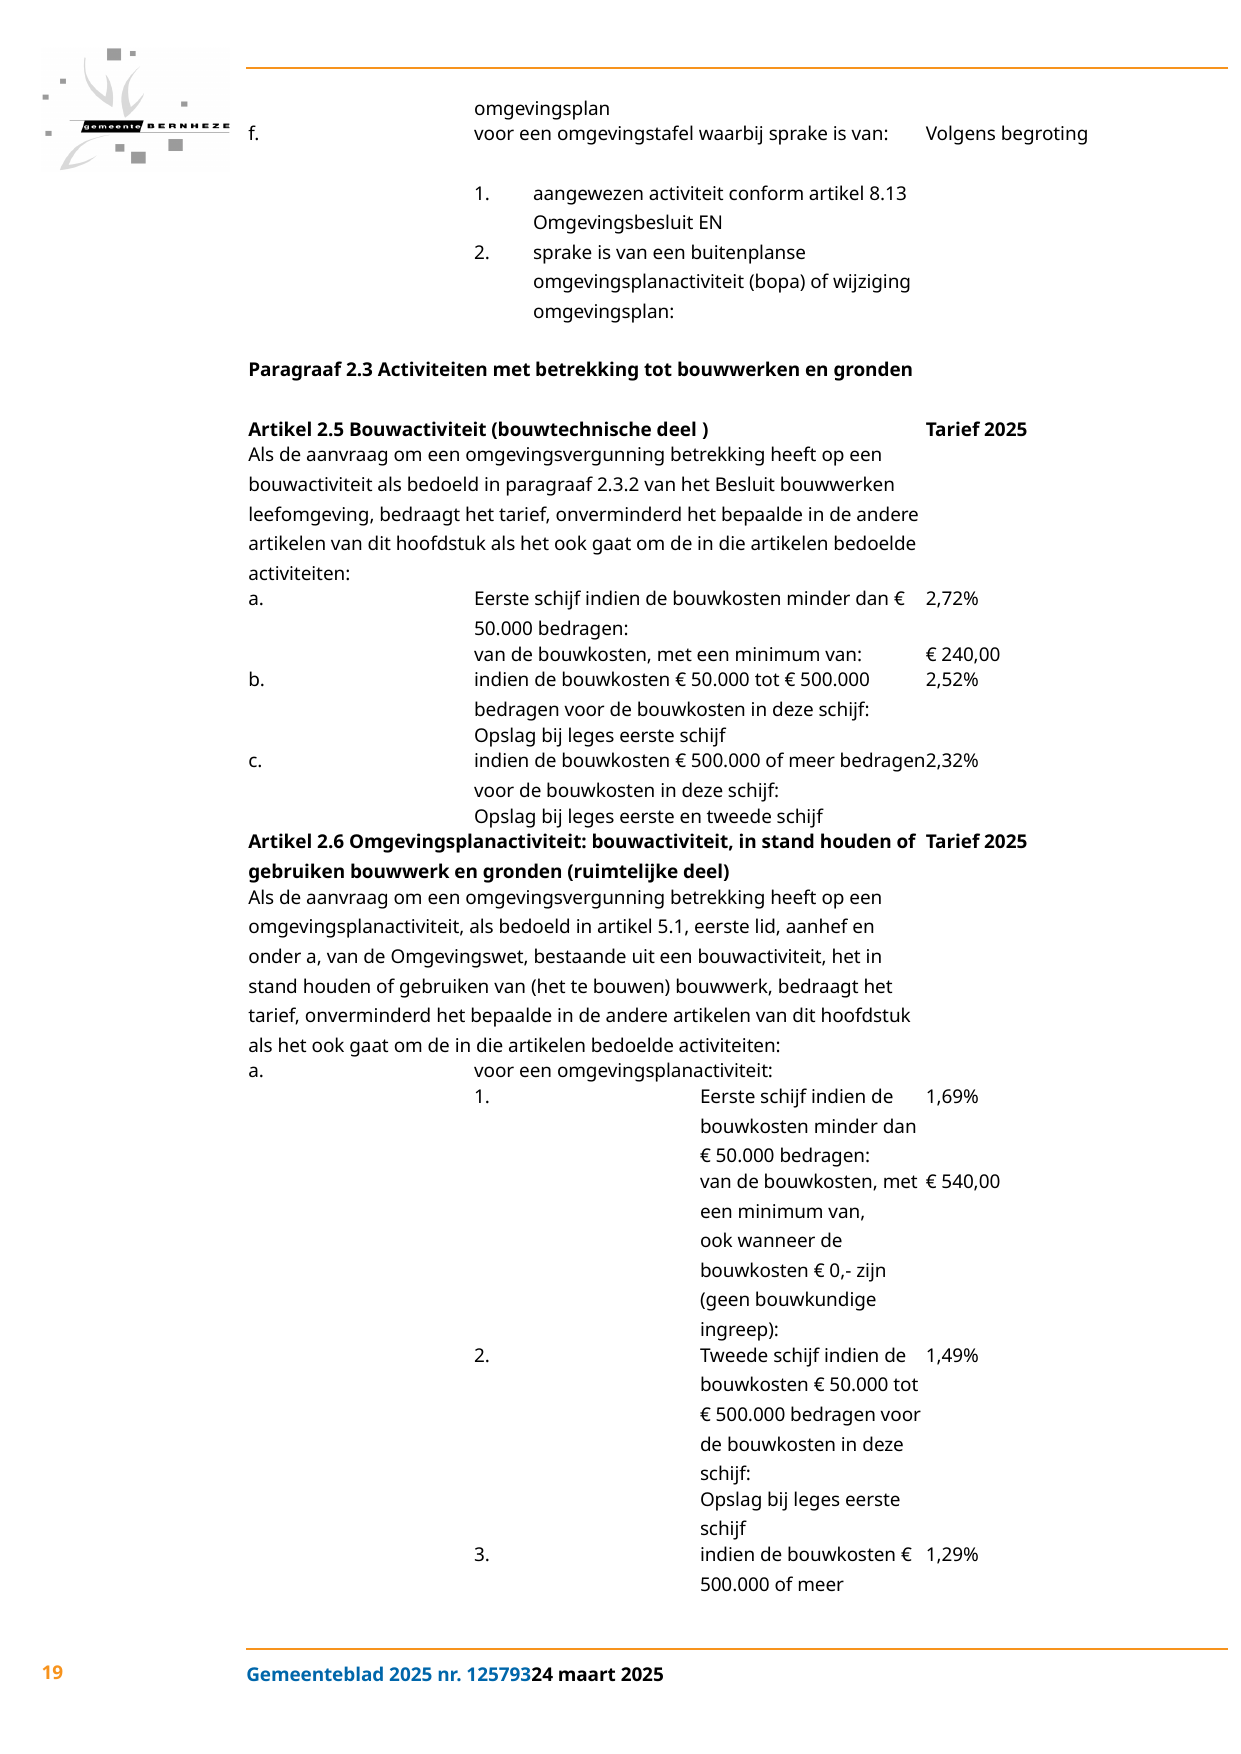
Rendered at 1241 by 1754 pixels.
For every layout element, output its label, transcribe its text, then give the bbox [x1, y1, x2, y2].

table_cell van de bouwkosten, met een minimum van, ook wanneer de bouwkosten € 0,- zijn (geen bouwkundige ingreep): [700, 1168, 926, 1342]
table_cell b. [248, 667, 474, 722]
table_cell [474, 1168, 700, 1342]
table_cell Artikel 2.6 Omgevingsplanactiviteit: bouwactiviteit, in stand houden of gebruiken bouwwerk en gronden (ruimtelijke deel) [248, 829, 926, 884]
table_cell [248, 1084, 474, 1168]
table_cell [248, 803, 474, 829]
table_cell a. [248, 586, 474, 641]
table_cell Volgens begroting [926, 121, 1152, 324]
table_cell [248, 1342, 474, 1486]
table_cell [926, 803, 1152, 829]
table_cell € 240,00 [926, 641, 1152, 667]
table_cell [926, 722, 1152, 748]
table_cell Als de aanvraag om een omgevingsvergunning betrekking heeft op een omgevingsplanactiviteit, als bedoeld in artikel 5.1, eerste lid, aanhef en onder a, van de Omgevingswet, bestaande uit een bouwactiviteit, het in stand houden of gebruiken van (het te bouwen) bouwwerk, bedraagt het tarief, onverminderd het bepaalde in de andere artikelen van dit hoofdstuk als het ook gaat om de in die artikelen bedoelde activiteiten: [248, 884, 926, 1058]
table_cell [248, 722, 474, 748]
table_cell [248, 1168, 474, 1342]
table_cell indien de bouwkosten € 500.000 of meer bedragen voor de bouwkosten in deze schijf: [474, 748, 926, 803]
table_cell 2,72% [926, 586, 1152, 641]
table_cell indien de bouwkosten € 500.000 of meer [700, 1541, 926, 1597]
table_cell Als de aanvraag om een omgevingsvergunning betrekking heeft op een bouwactiviteit als bedoeld in paragraaf 2.3.2 van het Besluit bouwwerken leefomgeving, bedraagt het tarief, onverminderd het bepaalde in de andere artikelen van dit hoofdstuk als het ook gaat om de in die artikelen bedoelde activiteiten: [248, 442, 926, 586]
table_cell 2,52% [926, 667, 1152, 722]
picture [41, 47, 231, 172]
table_cell omgevingsplan [474, 95, 926, 121]
table_cell van de bouwkosten, met een minimum van: [474, 641, 926, 667]
table_cell 1. [474, 1084, 700, 1168]
table_cell 1,69% [926, 1084, 1152, 1168]
table_cell [248, 1541, 474, 1597]
table_cell [248, 1486, 474, 1541]
table_cell voor een omgevingsplanactiviteit: [474, 1058, 926, 1083]
table_cell € 540,00 [926, 1168, 1152, 1342]
text Paragraaf 2.3 Activiteiten met betrekking tot bouwwerken en gronden [248, 357, 1152, 382]
table_cell [926, 95, 1152, 121]
table_cell Eerste schijf indien de bouwkosten minder dan € 50.000 bedragen: [474, 586, 926, 641]
table_cell [926, 1058, 1152, 1083]
table_cell voor een omgevingstafel waarbij sprake is van: aangewezen activiteit conform artikel 8.13 Omgevingsbesluit EN sprake is van een buitenplanse omgevingsplanactiviteit (bopa) of wijziging omgevingsplan: [474, 121, 926, 324]
table_cell indien de bouwkosten € 50.000 tot € 500.000 bedragen voor de bouwkosten in deze schijf: [474, 667, 926, 722]
table_cell Opslag bij leges eerste schijf [700, 1486, 926, 1541]
table_header Tarief 2025 [926, 416, 1152, 442]
table_cell [248, 641, 474, 667]
table_cell 1,29% [926, 1541, 1152, 1597]
table_cell [926, 442, 1152, 586]
table_cell a. [248, 1058, 474, 1083]
table_cell Opslag bij leges eerste en tweede schijf [474, 803, 926, 829]
table_cell f. [248, 121, 474, 324]
table_cell [926, 884, 1152, 1058]
table_cell 2,32% [926, 748, 1152, 803]
table_cell Tarief 2025 [926, 829, 1152, 884]
table_cell 2. [474, 1342, 700, 1486]
table_cell 1,49% [926, 1342, 1152, 1486]
table_cell Opslag bij leges eerste schijf [474, 722, 926, 748]
table_cell Tweede schijf indien de bouwkosten € 50.000 tot € 500.000 bedragen voor de bouwkosten in deze schijf: [700, 1342, 926, 1486]
table_cell [926, 1486, 1152, 1541]
table_cell [474, 1486, 700, 1541]
table_cell c. [248, 748, 474, 803]
table_cell Eerste schijf indien de bouwkosten minder dan € 50.000 bedragen: [700, 1084, 926, 1168]
table_cell [248, 95, 474, 121]
table_header Artikel 2.5 Bouwactiviteit (bouwtechnische deel ) [248, 416, 926, 442]
table_cell 3. [474, 1541, 700, 1597]
